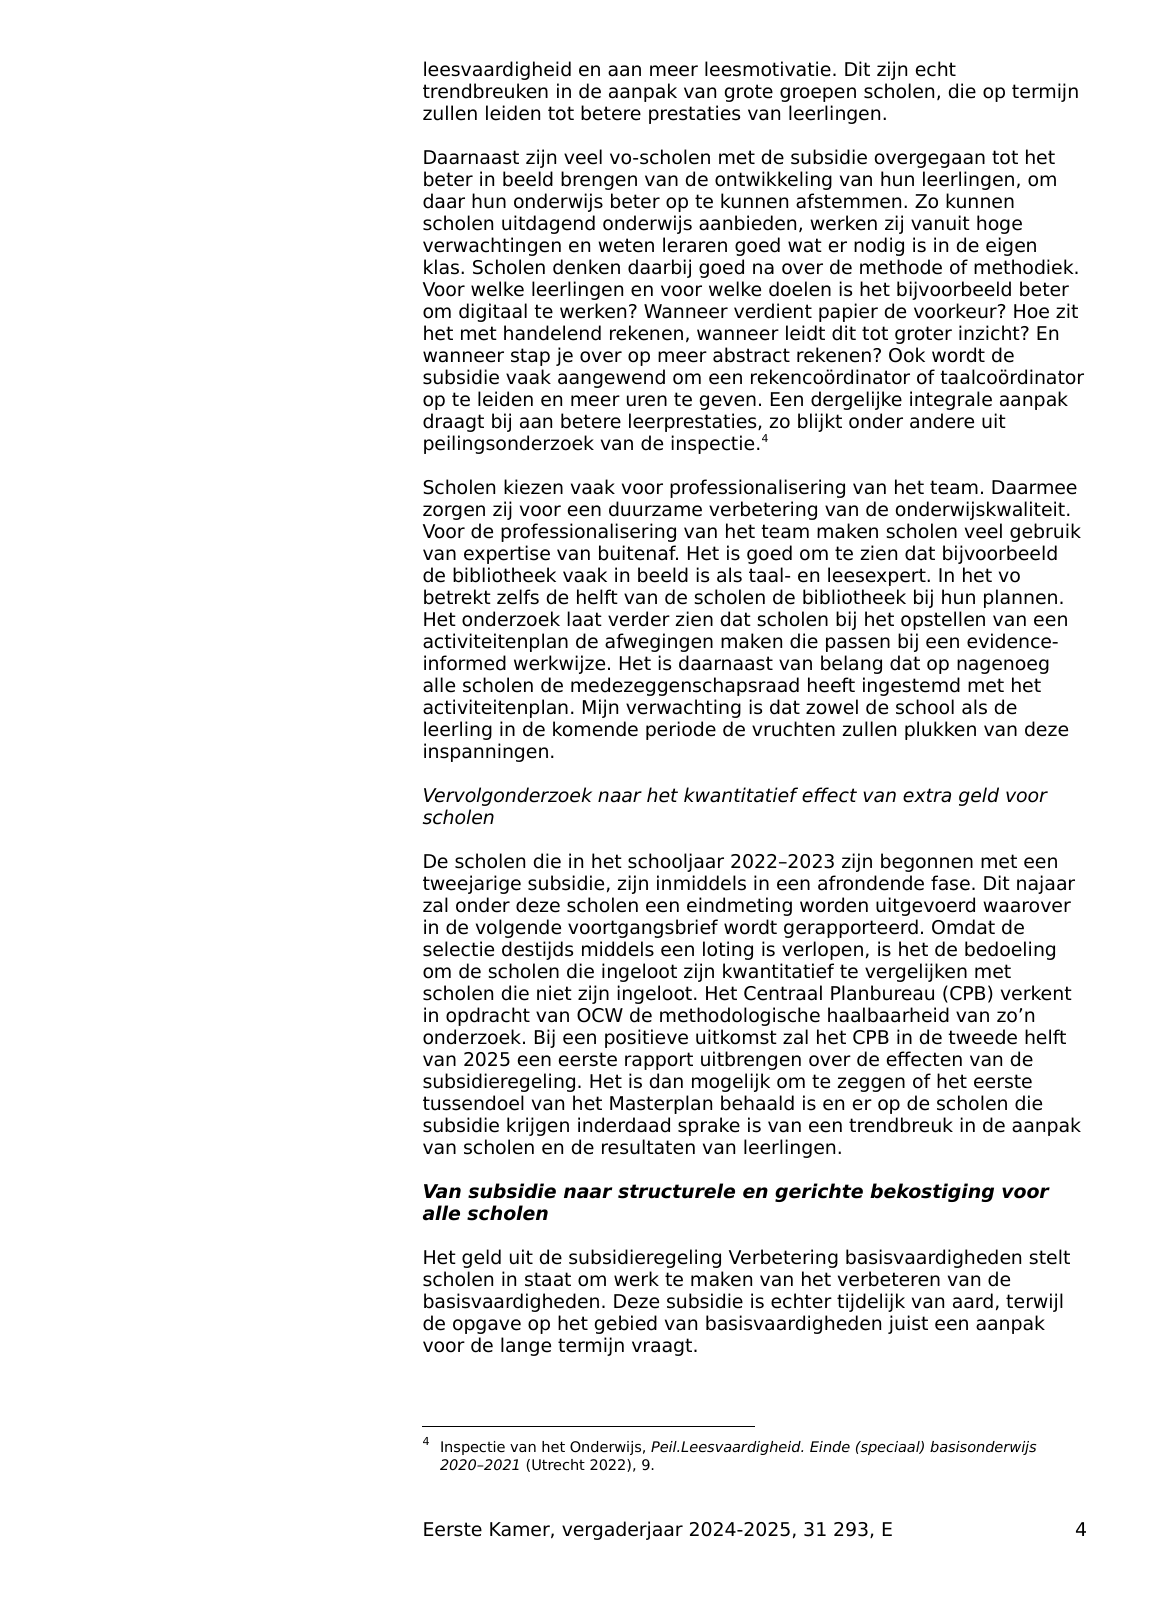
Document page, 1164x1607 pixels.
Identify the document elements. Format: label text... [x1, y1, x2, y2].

subtitle Vervolgonderzoek naar het kwantitatief effect van extra geld voor scholen [422, 785, 1087, 829]
text Daarnaast zijn veel vo-scholen met de subsidie overgegaan tot het beter in beeld brengen van de ontwikkeling van hun leerlingen, om daar hun onderwijs beter op te kunnen afstemmen. Zo kunnen scholen uitdagend onderwijs aanbieden, werken zij vanuit hoge verwachtingen en weten leraren goed wat er nodig is in de eigen klas. Scholen denken daarbij goed na over de methode of methodiek. Voor welke leerlingen en voor welke doelen is het bijvoorbeeld beter om digitaal te werken? Wanneer verdient papier de voorkeur? Hoe zit het met handelend rekenen, wanneer leidt dit tot groter inzicht? En wanneer stap je over op meer abstract rekenen? Ook wordt de subsidie vaak aangewend om een rekencoördinator of taalcoördinator op te leiden en meer uren te geven. Een dergelijke integrale aanpak draagt bij aan betere leerprestaties, zo blijkt onder andere uit peilingsonderzoek van de inspectie. [422, 147, 1087, 455]
text Het geld uit de subsidieregeling Verbetering basisvaardigheden stelt scholen in staat om werk te maken van het verbeteren van de basisvaardigheden. Deze subsidie is echter tijdelijk van aard, terwijl de opgave op het gebied van basisvaardigheden juist een aanpak voor de lange termijn vraagt. [422, 1247, 1087, 1357]
text Inspectie van het Onderwijs, Peil.Leesvaardigheid. Einde (speciaal) basisonderwijs 2020–2021 (Utrecht 2022), 9. [422, 1435, 1087, 1474]
text leesvaardigheid en aan meer leesmotivatie. Dit zijn echt trendbreuken in de aanpak van grote groepen scholen, die op termijn zullen leiden tot betere prestaties van leerlingen. [422, 59, 1087, 125]
text De scholen die in het schooljaar 2022–2023 zijn begonnen met een tweejarige subsidie, zijn inmiddels in een afrondende fase. Dit najaar zal onder deze scholen een eindmeting worden uitgevoerd waarover in de volgende voortgangsbrief wordt gerapporteerd. Omdat de selectie destijds middels een loting is verlopen, is het de bedoeling om de scholen die ingeloot zijn kwantitatief te vergelijken met scholen die niet zijn ingeloot. Het Centraal Planbureau (CPB) verkent in opdracht van OCW de methodologische haalbaarheid van zo’n onderzoek. Bij een positieve uitkomst zal het CPB in de tweede helft van 2025 een eerste rapport uitbrengen over de effecten van de subsidieregeling. Het is dan mogelijk om te zeggen of het eerste tussendoel van het Masterplan behaald is en er op de scholen die subsidie krijgen inderdaad sprake is van een trendbreuk in de aanpak van scholen en de resultaten van leerlingen. [422, 851, 1087, 1159]
text Scholen kiezen vaak voor professionalisering van het team. Daarmee zorgen zij voor een duurzame verbetering van de onderwijskwaliteit. Voor de professionalisering van het team maken scholen veel gebruik van expertise van buitenaf. Het is goed om te zien dat bijvoorbeeld de bibliotheek vaak in beeld is als taal- en leesexpert. In het vo betrekt zelfs de helft van de scholen de bibliotheek bij hun plannen. Het onderzoek laat verder zien dat scholen bij het opstellen van een activiteitenplan de afwegingen maken die passen bij een evidence-informed werkwijze. Het is daarnaast van belang dat op nagenoeg alle scholen de medezeggenschapsraad heeft ingestemd met het activiteitenplan. Mijn verwachting is dat zowel de school als de leerling in de komende periode de vruchten zullen plukken van deze inspanningen. [422, 477, 1087, 763]
subtitle Van subsidie naar structurele en gerichte bekostiging voor alle scholen [422, 1181, 1087, 1225]
